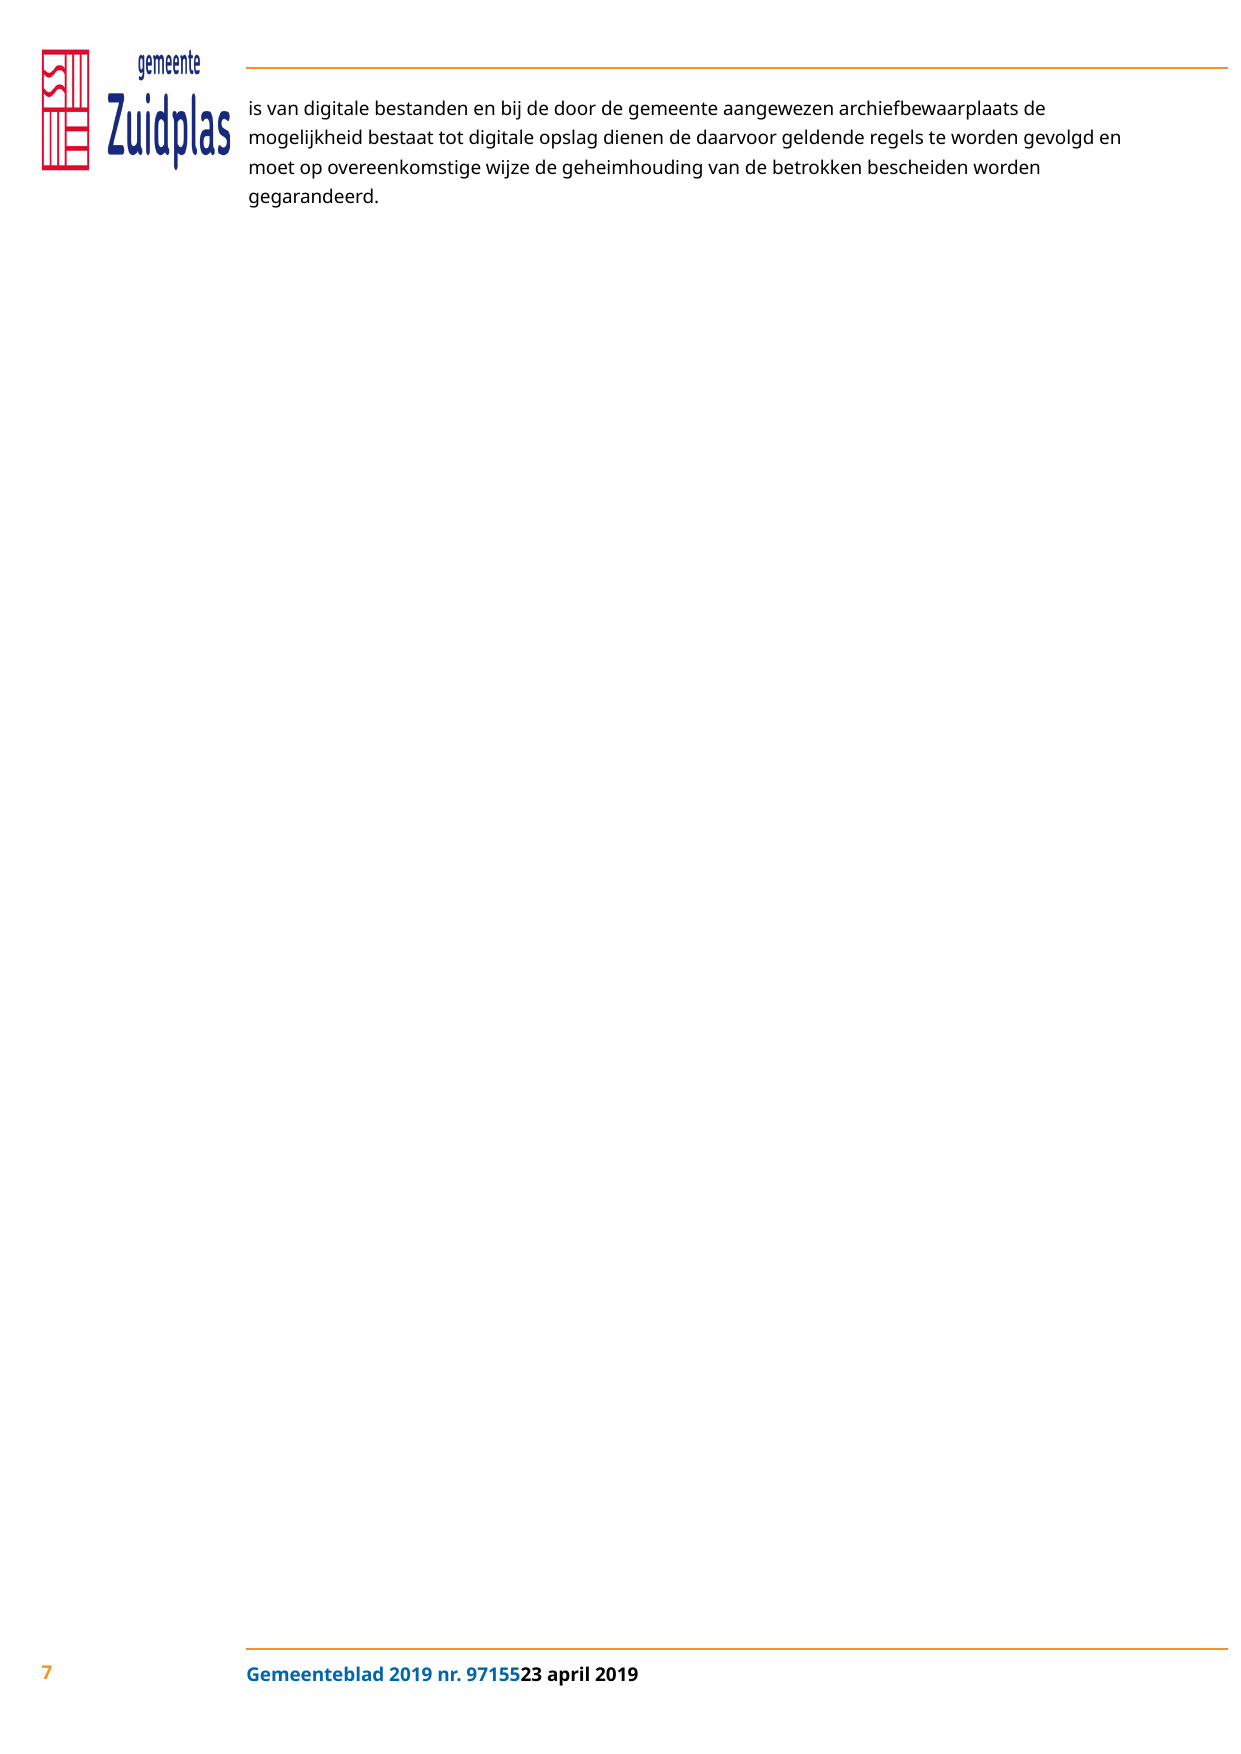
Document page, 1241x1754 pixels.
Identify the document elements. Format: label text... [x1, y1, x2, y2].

text is van digitale bestanden en bij de door de gemeente aangewezen archiefbewaarplaats de mogelijkheid bestaat tot digitale opslag dienen de daarvoor geldende regels te worden gevolgd en moet op overeenkomstige wijze de geheimhouding van de betrokken bescheiden worden gegarandeerd. [248, 95, 1152, 209]
picture [41, 47, 231, 172]
